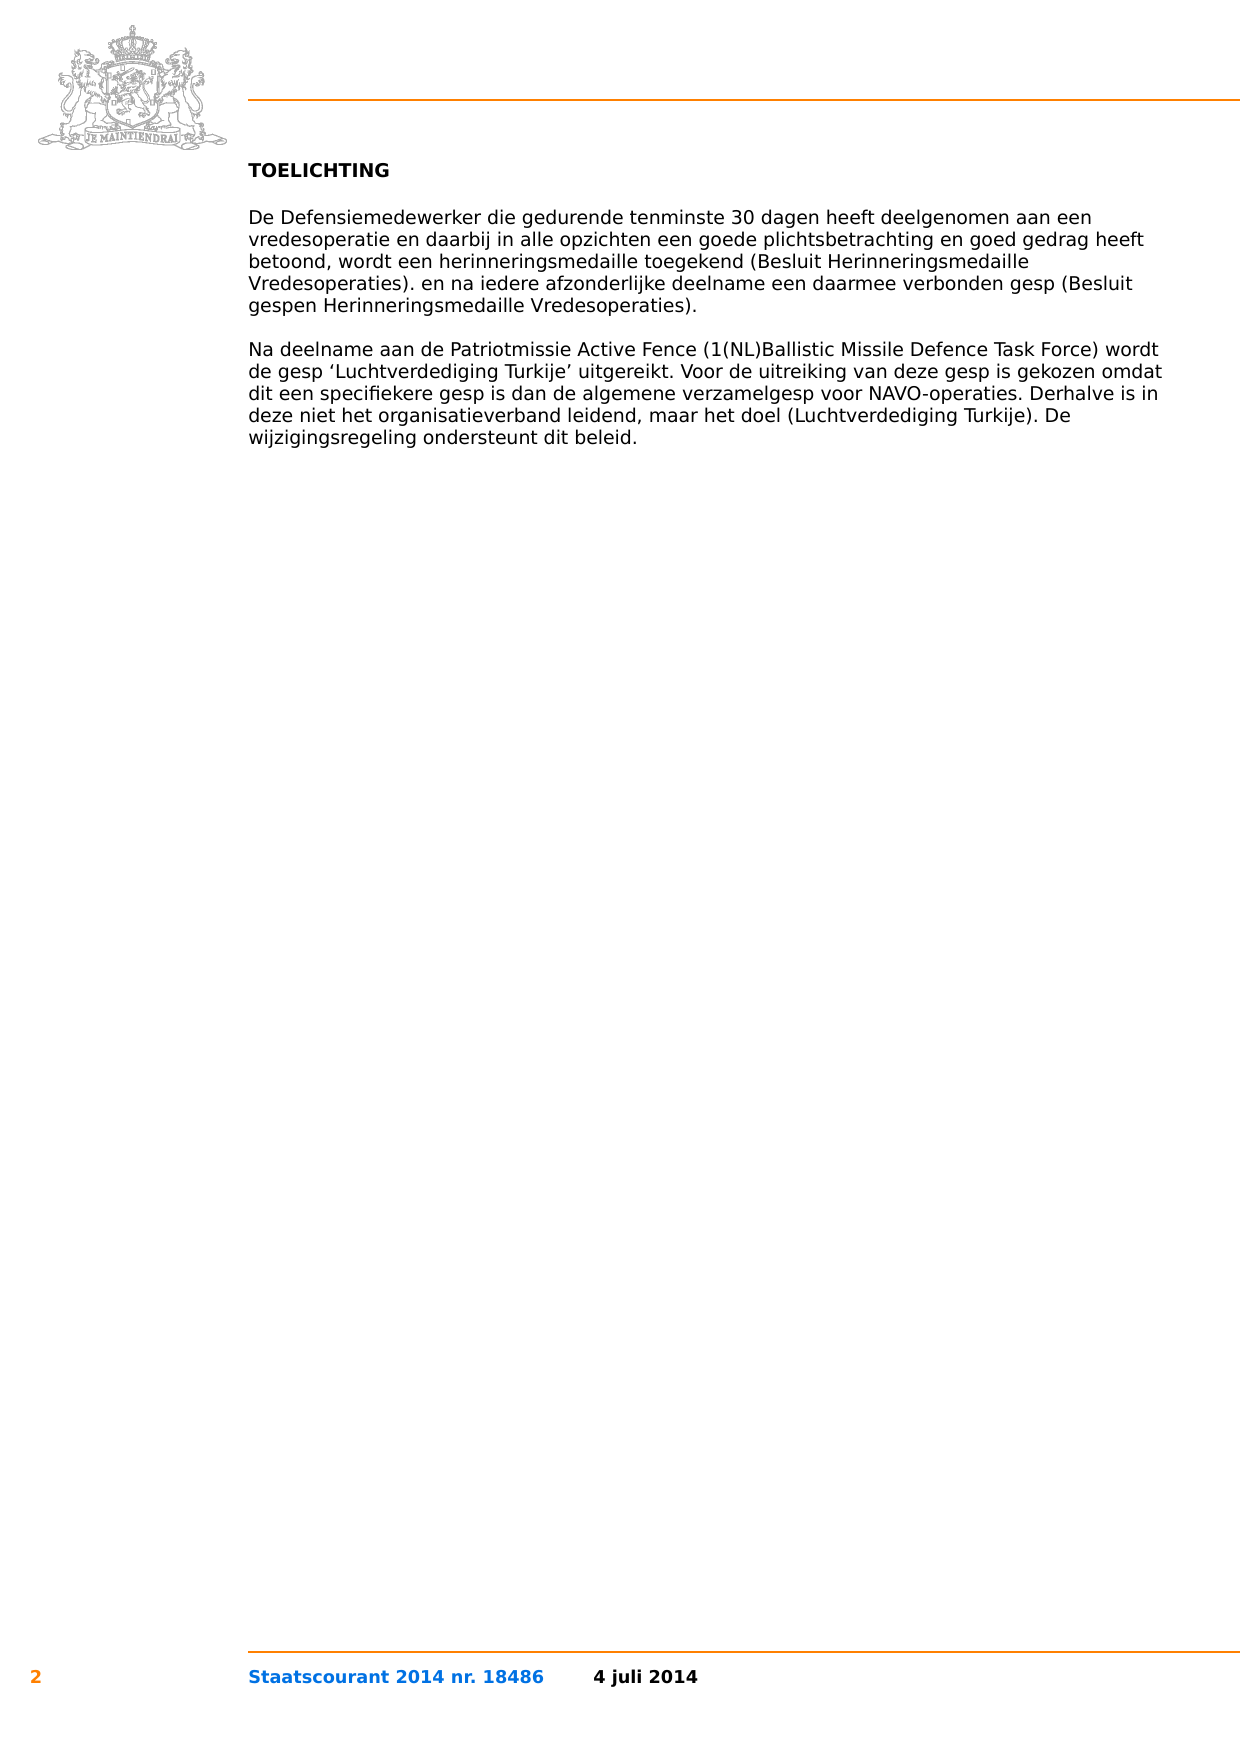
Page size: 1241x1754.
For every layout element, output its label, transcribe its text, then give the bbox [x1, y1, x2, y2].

subtitle TOELICHTING [248, 160, 1163, 182]
text De Defensiemedewerker die gedurende tenminste 30 dagen heeft deelgenomen aan een vredesoperatie en daarbij in alle opzichten een goede plichtsbetrachting en goed gedrag heeft betoond, wordt een herinneringsmedaille toegekend (Besluit Herinneringsmedaille Vredesoperaties). en na iedere afzonderlijke deelname een daarmee verbonden gesp (Besluit gespen Herinneringsmedaille Vredesoperaties). [248, 207, 1163, 317]
picture [38, 25, 227, 150]
text Na deelname aan de Patriotmissie Active Fence (1(NL)Ballistic Missile Defence Task Force) wordt de gesp ‘Luchtverdediging Turkije’ uitgereikt. Voor de uitreiking van deze gesp is gekozen omdat dit een specifiekere gesp is dan de algemene verzamelgesp voor NAVO-operaties. Derhalve is in deze niet het organisatieverband leidend, maar het doel (Luchtverdediging Turkije). De wijzigingsregeling ondersteunt dit beleid. [248, 339, 1163, 448]
